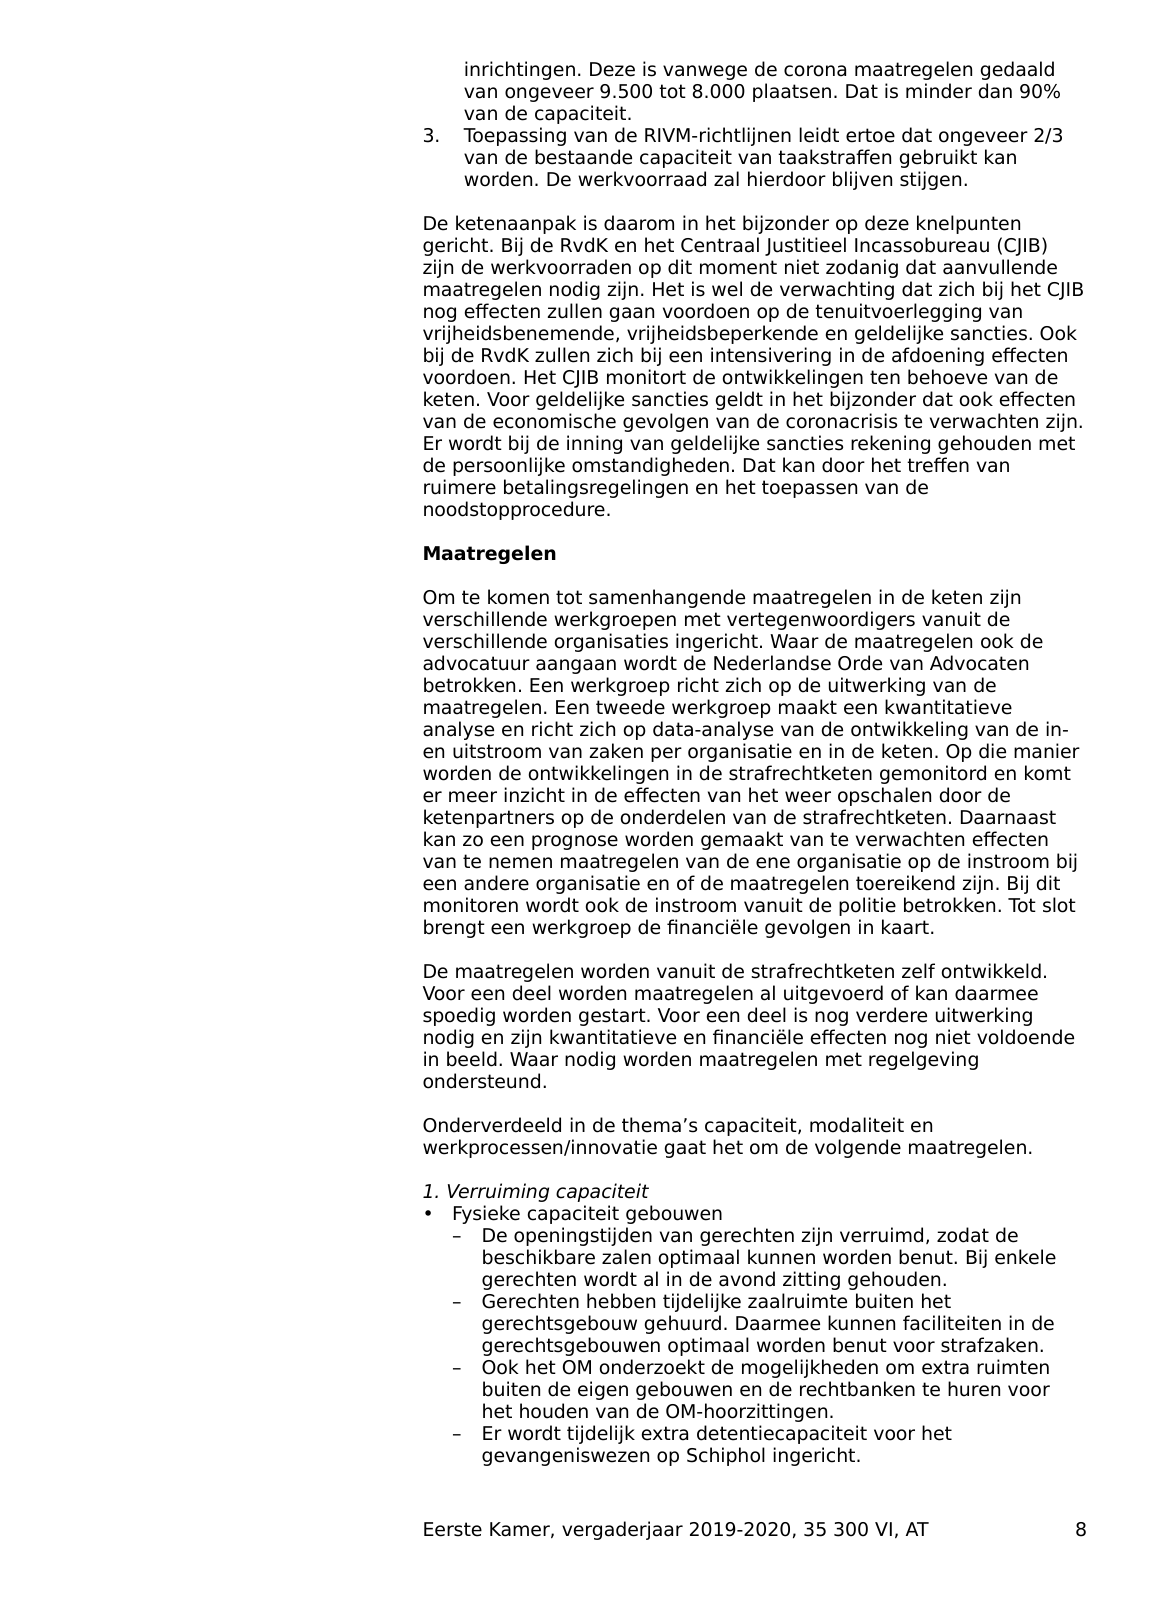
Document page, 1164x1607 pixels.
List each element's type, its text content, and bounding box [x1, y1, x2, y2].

text inrichtingen. Deze is vanwege de corona maatregelen gedaald van ongeveer 9.500 tot 8.000 plaatsen. Dat is minder dan 90% van de capaciteit. [422, 59, 1087, 125]
text De maatregelen worden vanuit de strafrechtketen zelf ontwikkeld. Voor een deel worden maatregelen al uitgevoerd of kan daarmee spoedig worden gestart. Voor een deel is nog verdere uitwerking nodig en zijn kwantitatieve en financiële effecten nog niet voldoende in beeld. Waar nodig worden maatregelen met regelgeving ondersteund. [422, 961, 1087, 1093]
text Onderverdeeld in de thema’s capaciteit, modaliteit en werkprocessen/innovatie gaat het om de volgende maatregelen. [422, 1115, 1087, 1159]
text • Fysieke capaciteit gebouwen [422, 1203, 1087, 1225]
text – Ook het OM onderzoekt de mogelijkheden om extra ruimten buiten de eigen gebouwen en de rechtbanken te huren voor het houden van de OM-hoorzittingen. [452, 1357, 1087, 1423]
subtitle Maatregelen [422, 543, 1087, 565]
subtitle 1. Verruiming capaciteit [422, 1181, 1087, 1203]
text 3. Toepassing van de RIVM-richtlijnen leidt ertoe dat ongeveer 2/3 van de bestaande capaciteit van taakstraffen gebruikt kan worden. De werkvoorraad zal hierdoor blijven stijgen. [422, 125, 1087, 191]
text – De openingstijden van gerechten zijn verruimd, zodat de beschikbare zalen optimaal kunnen worden benut. Bij enkele gerechten wordt al in de avond zitting gehouden. [452, 1225, 1087, 1291]
text De ketenaanpak is daarom in het bijzonder op deze knelpunten gericht. Bij de RvdK en het Centraal Justitieel Incassobureau (CJIB) zijn de werkvoorraden op dit moment niet zodanig dat aanvullende maatregelen nodig zijn. Het is wel de verwachting dat zich bij het CJIB nog effecten zullen gaan voordoen op de tenuitvoerlegging van vrijheidsbenemende, vrijheidsbeperkende en geldelijke sancties. Ook bij de RvdK zullen zich bij een intensivering in de afdoening effecten voordoen. Het CJIB monitort de ontwikkelingen ten behoeve van de keten. Voor geldelijke sancties geldt in het bijzonder dat ook effecten van de economische gevolgen van de coronacrisis te verwachten zijn. Er wordt bij de inning van geldelijke sancties rekening gehouden met de persoonlijke omstandigheden. Dat kan door het treffen van ruimere betalingsregelingen en het toepassen van de noodstopprocedure. [422, 213, 1087, 521]
text – Gerechten hebben tijdelijke zaalruimte buiten het gerechtsgebouw gehuurd. Daarmee kunnen faciliteiten in de gerechtsgebouwen optimaal worden benut voor strafzaken. [452, 1291, 1087, 1357]
text – Er wordt tijdelijk extra detentiecapaciteit voor het gevangeniswezen op Schiphol ingericht. [452, 1423, 1087, 1467]
text Om te komen tot samenhangende maatregelen in de keten zijn verschillende werkgroepen met vertegenwoordigers vanuit de verschillende organisaties ingericht. Waar de maatregelen ook de advocatuur aangaan wordt de Nederlandse Orde van Advocaten betrokken. Een werkgroep richt zich op de uitwerking van de maatregelen. Een tweede werkgroep maakt een kwantitatieve analyse en richt zich op data-analyse van de ontwikkeling van de in- en uitstroom van zaken per organisatie en in de keten. Op die manier worden de ontwikkelingen in de strafrechtketen gemonitord en komt er meer inzicht in de effecten van het weer opschalen door de ketenpartners op de onderdelen van de strafrechtketen. Daarnaast kan zo een prognose worden gemaakt van te verwachten effecten van te nemen maatregelen van de ene organisatie op de instroom bij een andere organisatie en of de maatregelen toereikend zijn. Bij dit monitoren wordt ook de instroom vanuit de politie betrokken. Tot slot brengt een werkgroep de financiële gevolgen in kaart. [422, 587, 1087, 939]
